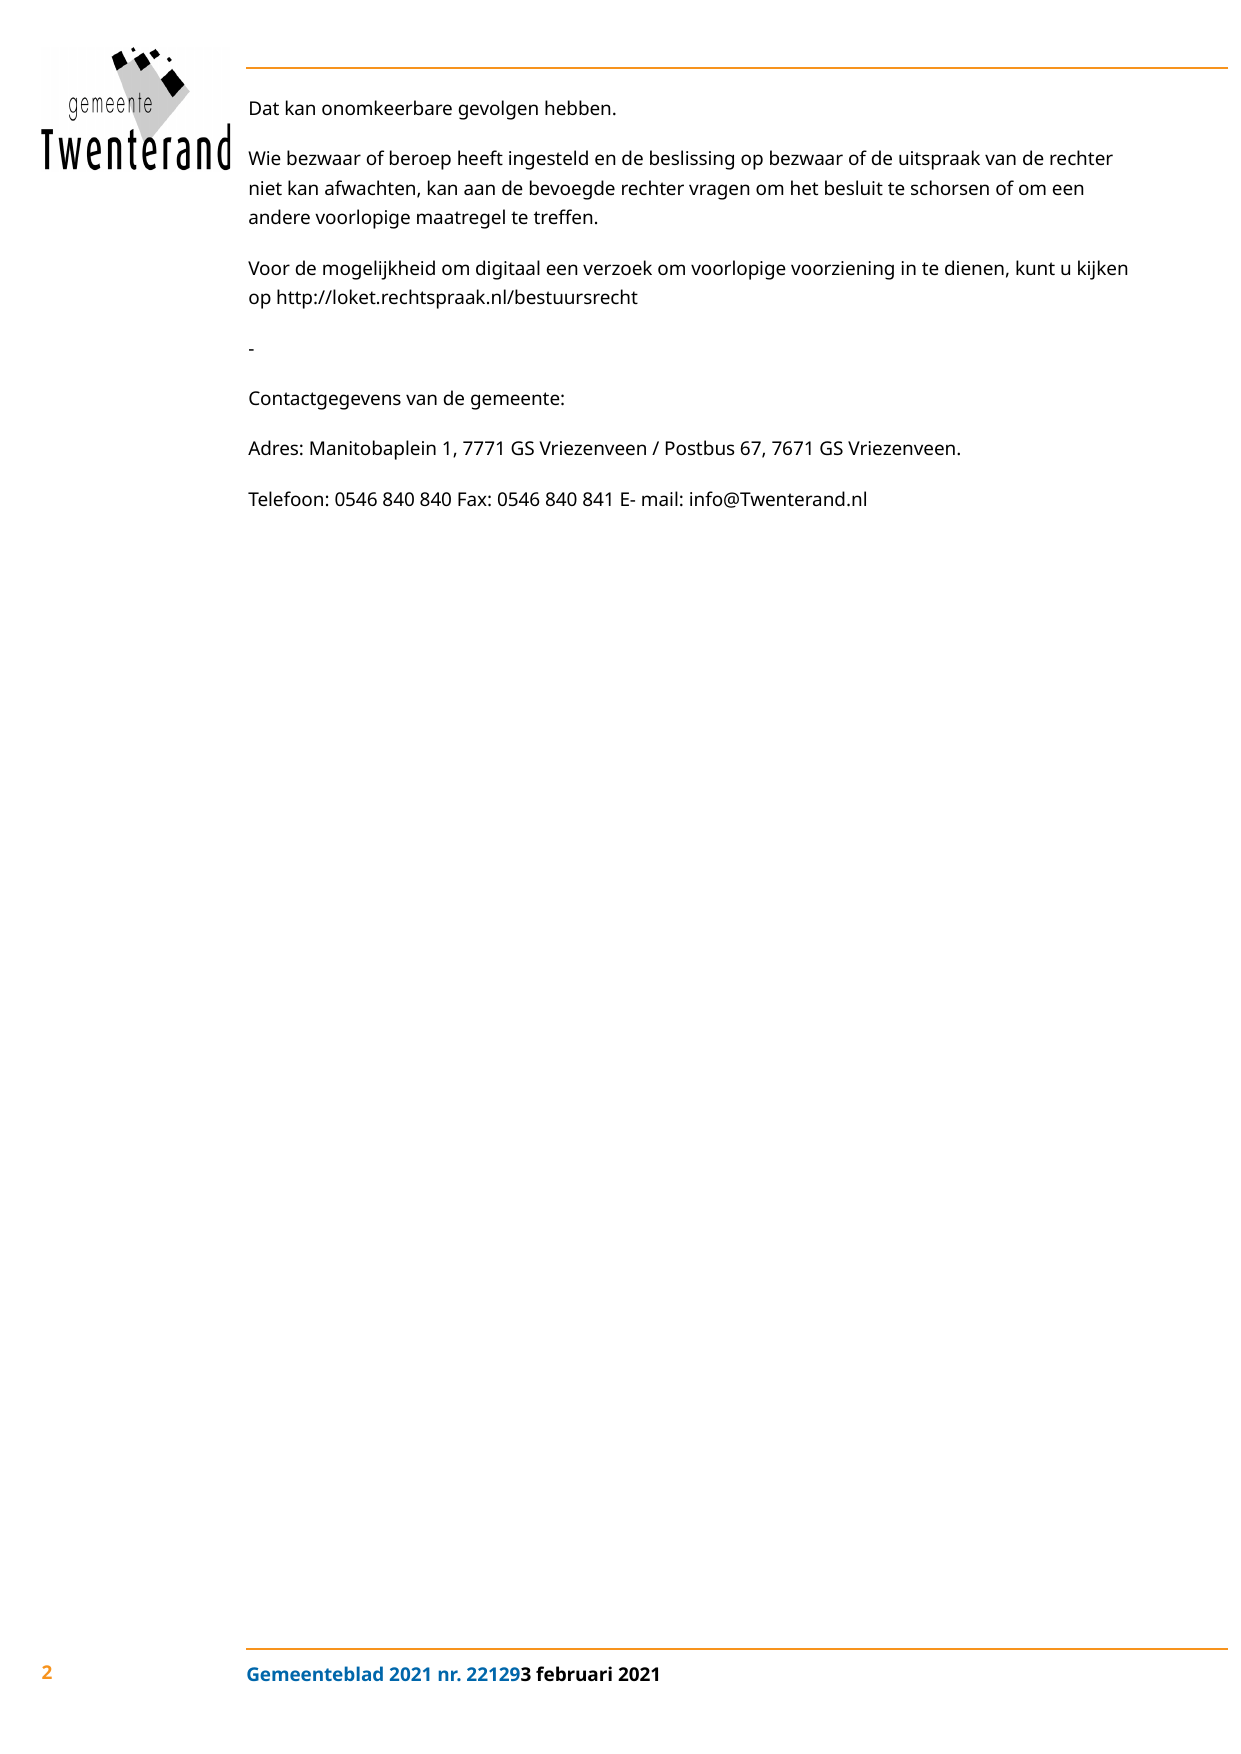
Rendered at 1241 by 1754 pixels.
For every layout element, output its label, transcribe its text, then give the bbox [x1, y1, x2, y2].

text Adres: Manitobaplein 1, 7771 GS Vriezenveen / Postbus 67, 7671 GS Vriezenveen. [248, 436, 1152, 461]
text Telefoon: 0546 840 840 Fax: 0546 840 841 E- mail: info@Twenterand.nl [248, 486, 1152, 512]
text Voor de mogelijkheid om digitaal een verzoek om voorlopige voorziening in te dienen, kunt u kijken op http://loket.rechtspraak.nl/bestuursrecht [248, 255, 1152, 310]
text Dat kan onomkeerbare gevolgen hebben. [248, 95, 1152, 121]
text - [248, 335, 1152, 361]
text Contactgegevens van de gemeente: [248, 385, 1152, 411]
picture [41, 47, 231, 172]
text Wie bezwaar of beroep heeft ingesteld en de beslissing op bezwaar of de uitspraak van de rechter niet kan afwachten, kan aan de bevoegde rechter vragen om het besluit te schorsen of om een andere voorlopige maatregel te treffen. [248, 145, 1152, 230]
